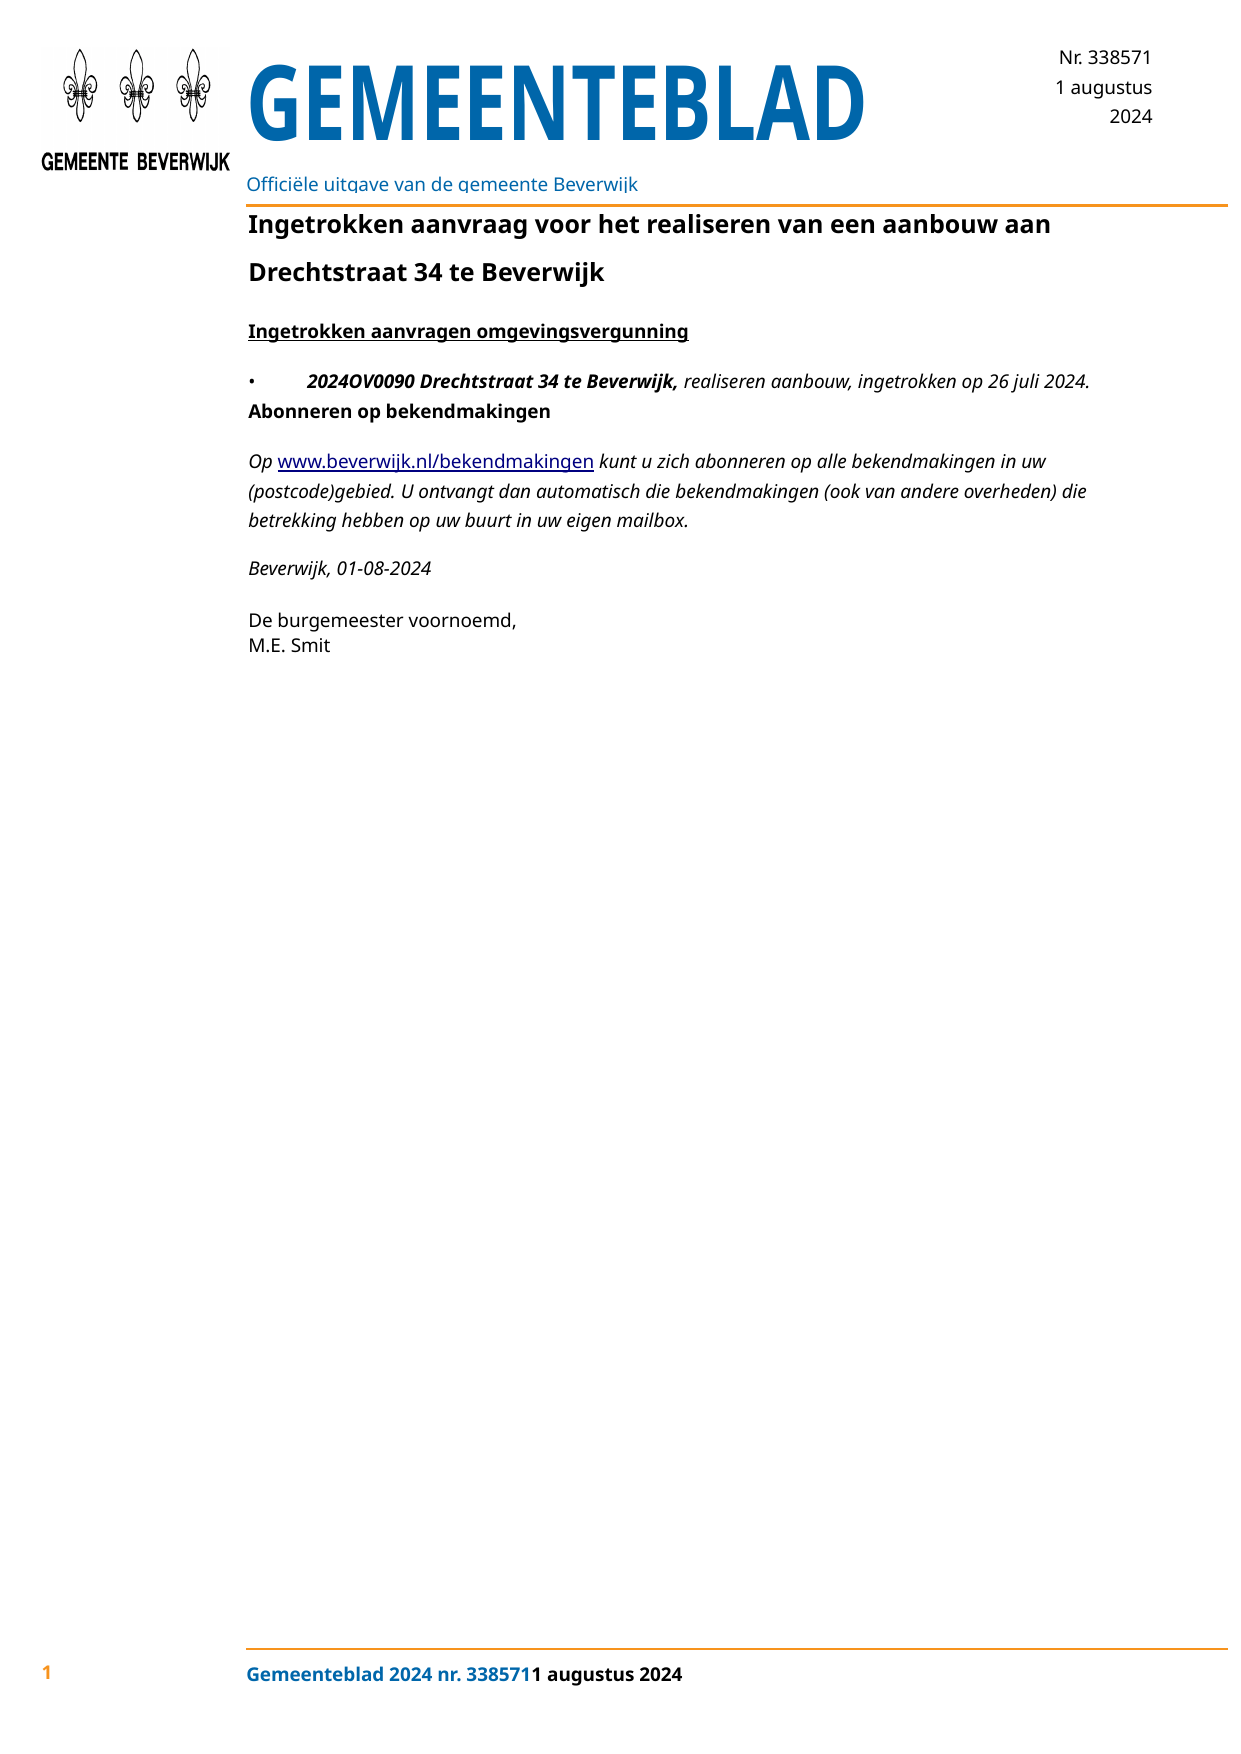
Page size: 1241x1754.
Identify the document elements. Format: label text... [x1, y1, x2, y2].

text Abonneren op bekendmakingen [248, 398, 1152, 424]
text De burgemeester voornoemd, [248, 607, 1152, 632]
text Op www.beverwijk.nl/bekendmakingen kunt u zich abonneren op alle bekendmakingen in uw (postcode)gebied. U ontvangt dan automatisch die bekendmakingen (ook van andere overheden) die betrekking hebben op uw buurt in uw eigen mailbox. [248, 448, 1152, 533]
text M.E. Smit [248, 632, 1152, 658]
text Ingetrokken aanvragen omgevingsvergunning [248, 318, 1152, 344]
text Ingetrokken aanvraag voor het realiseren van een aanbouw aan Drechtstraat 34 te Beverwijk [248, 207, 1152, 288]
text Beverwijk, 01-08-2024 [248, 555, 1152, 581]
list 2024OV0090 Drechtstraat 34 te Beverwijk, realiseren aanbouw, ingetrokken op 26 juli 2024. [248, 368, 1152, 394]
picture [41, 47, 231, 172]
